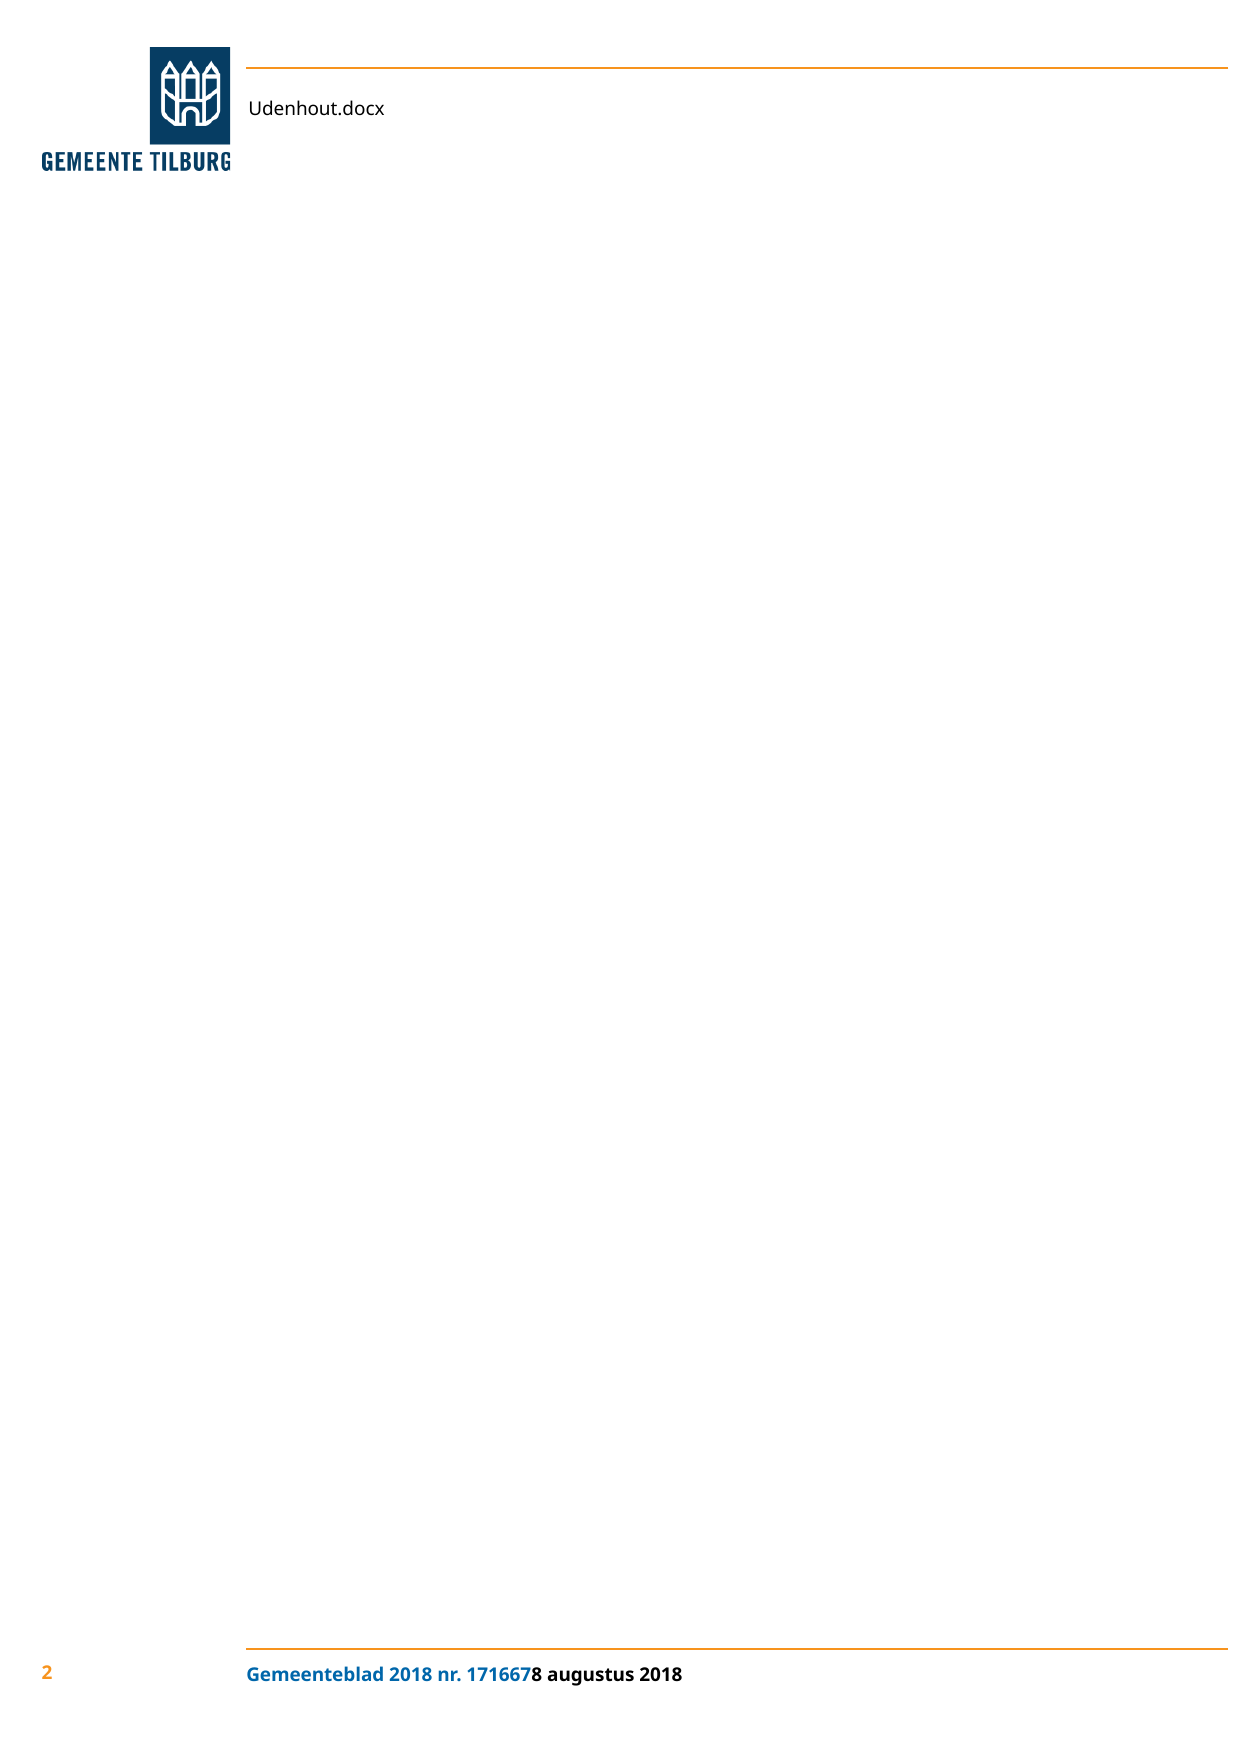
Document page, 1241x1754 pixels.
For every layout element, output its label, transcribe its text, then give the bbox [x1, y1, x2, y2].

picture [41, 47, 231, 172]
text Udenhout.docx [248, 95, 1152, 121]
